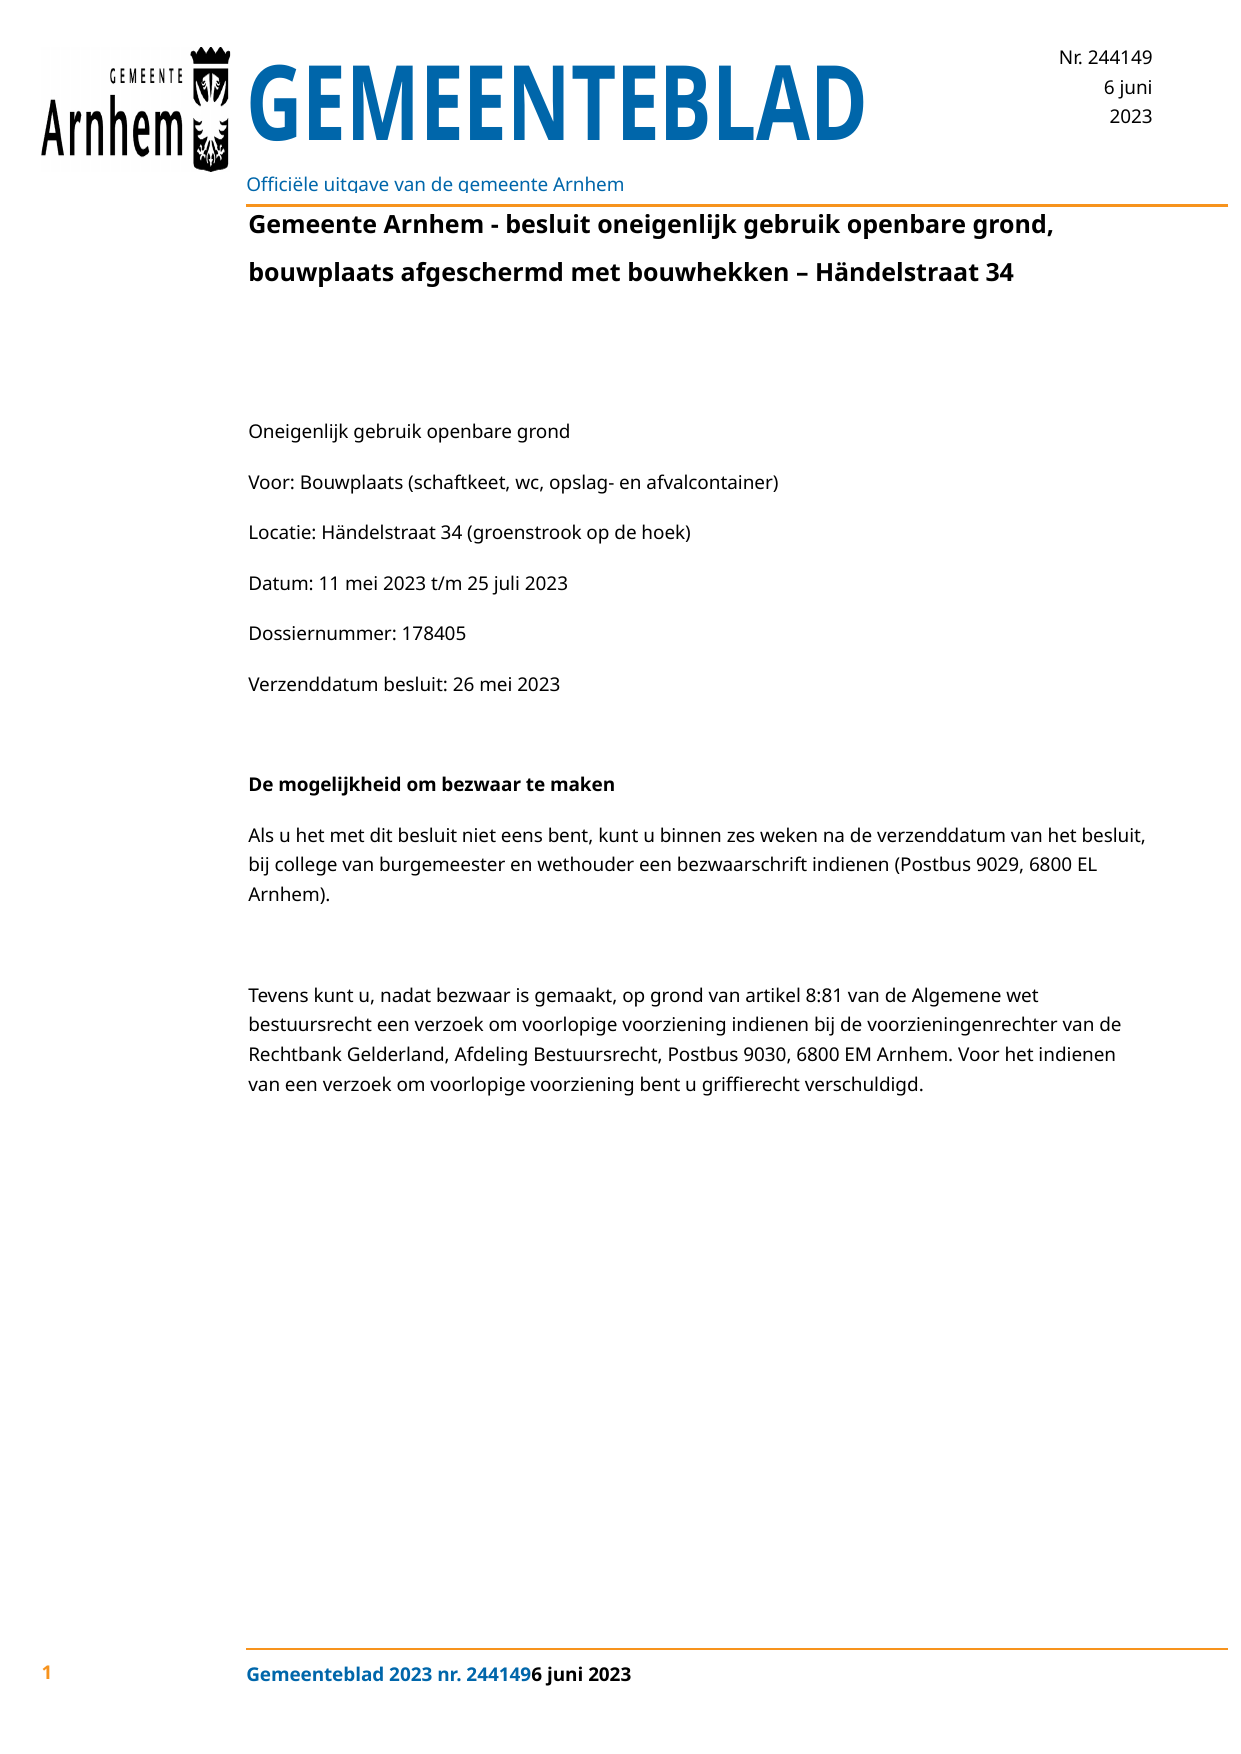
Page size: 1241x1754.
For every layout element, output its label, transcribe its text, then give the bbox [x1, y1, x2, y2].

text Dossiernummer: 178405 [248, 620, 1152, 646]
text Verzenddatum besluit: 26 mei 2023 [248, 671, 1152, 697]
picture [41, 47, 231, 172]
text Gemeente Arnhem - besluit oneigenlijk gebruik openbare grond, bouwplaats afgeschermd met bouwhekken – Händelstraat 34 [248, 207, 1152, 288]
text De mogelijkheid om bezwaar te maken [248, 772, 1152, 797]
text Als u het met dit besluit niet eens bent, kunt u binnen zes weken na de verzenddatum van het besluit, bij college van burgemeester en wethouder een bezwaarschrift indienen (Postbus 9029, 6800 EL Arnhem). [248, 822, 1152, 907]
text Oneigenlijk gebruik openbare grond [248, 419, 1152, 444]
text Locatie: Händelstraat 34 (groenstrook op de hoek) [248, 519, 1152, 545]
text Voor: Bouwplaats (schaftkeet, wc, opslag- en afvalcontainer) [248, 469, 1152, 495]
text Tevens kunt u, nadat bezwaar is gemaakt, op grond van artikel 8:81 van de Algemene wet bestuursrecht een verzoek om voorlopige voorziening indienen bij de voorzieningenrechter van de Rechtbank Gelderland, Afdeling Bestuursrecht, Postbus 9030, 6800 EM Arnhem. Voor het indienen van een verzoek om voorlopige voorziening bent u griffierecht verschuldigd. [248, 982, 1152, 1097]
text Datum: 11 mei 2023 t/m 25 juli 2023 [248, 570, 1152, 596]
